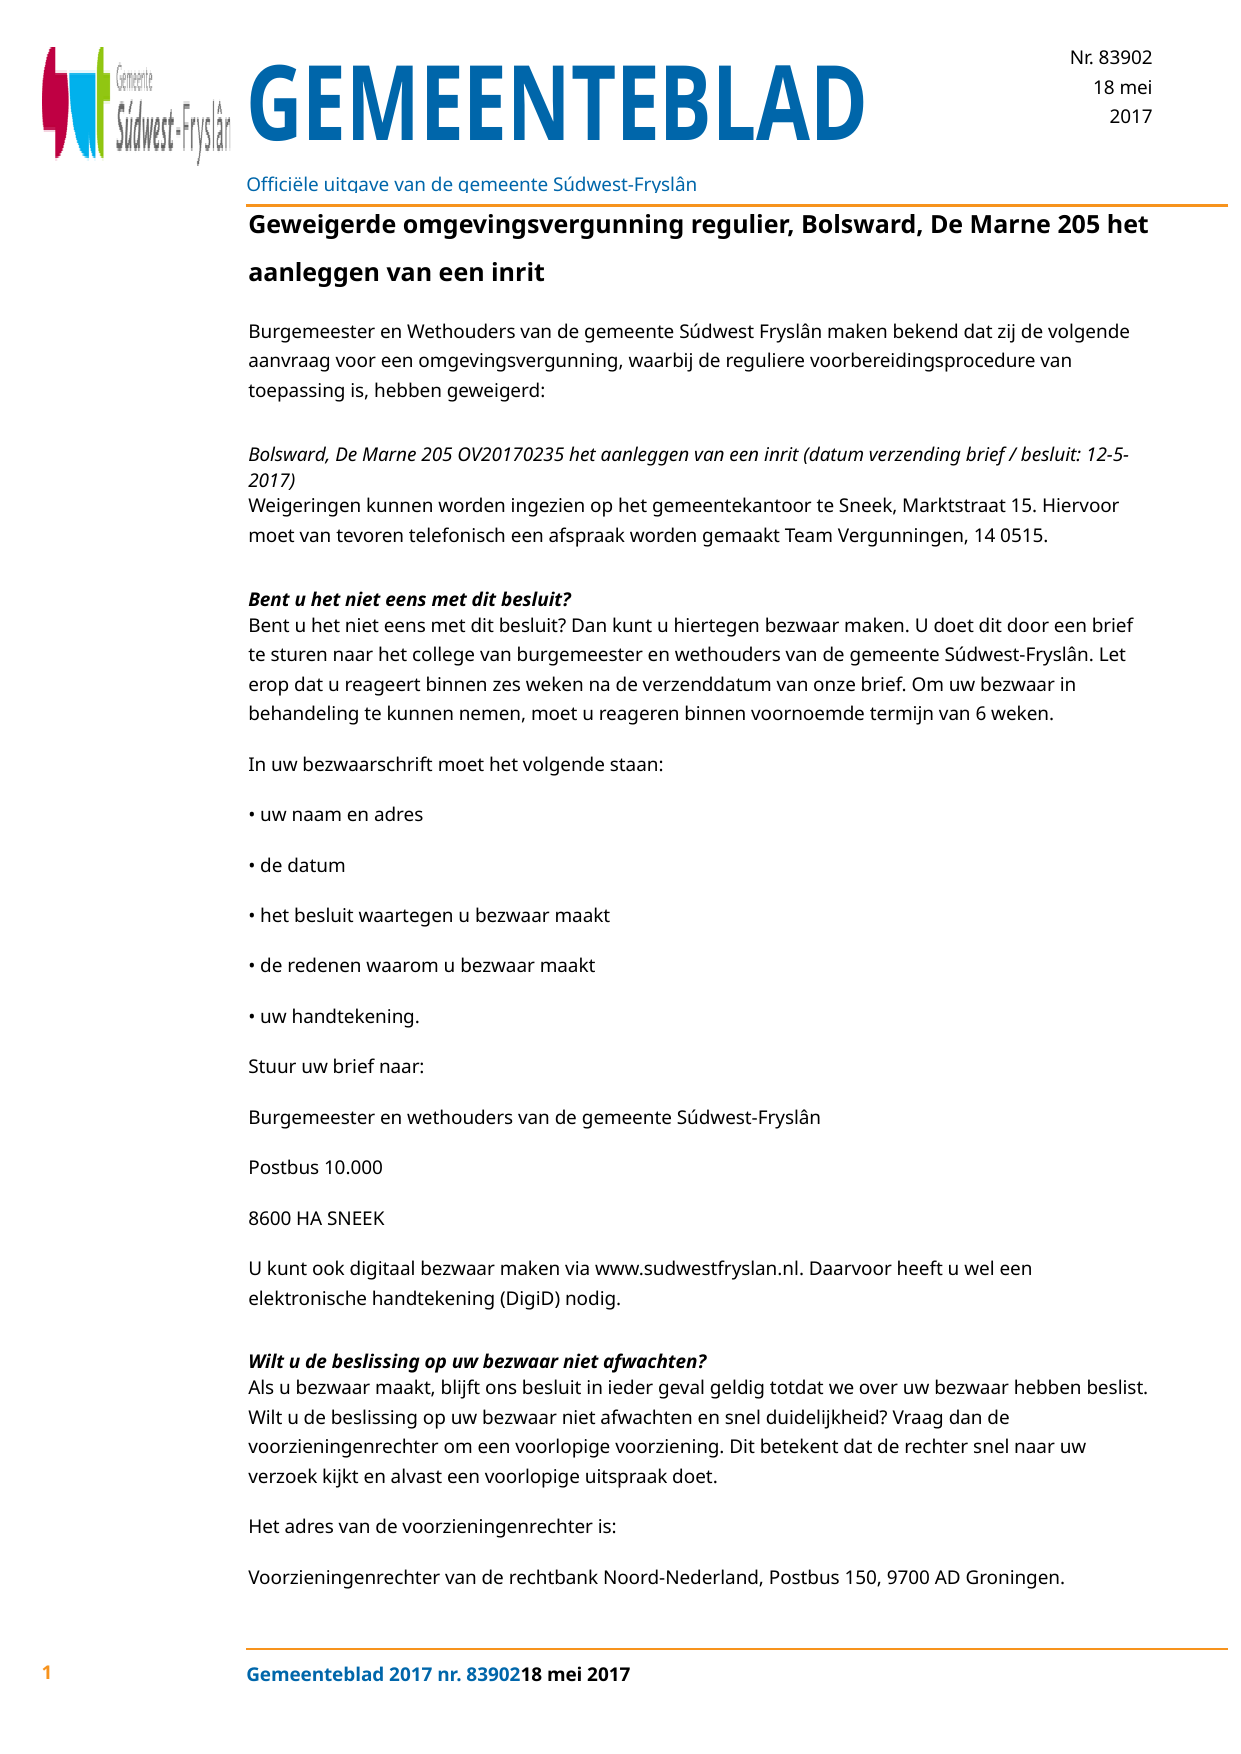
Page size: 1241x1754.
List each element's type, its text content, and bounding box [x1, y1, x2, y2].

text U kunt ook digitaal bezwaar maken via www.sudwestfryslan.nl. Daarvoor heeft u wel een elektronische handtekening (DigiD) nodig. [248, 1255, 1152, 1310]
text Stuur uw brief naar: [248, 1053, 1152, 1079]
text Burgemeester en Wethouders van de gemeente Súdwest Fryslân maken bekend dat zij de volgende aanvraag voor een omgevingsvergunning, waarbij de reguliere voorbereidingsprocedure van toepassing is, hebben geweigerd: [248, 318, 1152, 403]
text Weigeringen kunnen worden ingezien op het gemeentekantoor te Sneek, Marktstraat 15. Hiervoor moet van tevoren telefonisch een afspraak worden gemaakt Team Vergunningen, 14 0515. [248, 492, 1152, 548]
text • uw handtekening. [248, 1003, 1152, 1029]
text • de redenen waarom u bezwaar maakt [248, 953, 1152, 978]
text Het adres van de voorzieningenrechter is: [248, 1513, 1152, 1539]
text 8600 HA SNEEK [248, 1205, 1152, 1230]
text Postbus 10.000 [248, 1154, 1152, 1180]
text Wilt u de beslissing op uw bezwaar niet afwachten? [248, 1349, 1152, 1374]
text In uw bezwaarschrift moet het volgende staan: [248, 751, 1152, 777]
text • uw naam en adres [248, 801, 1152, 827]
text • het besluit waartegen u bezwaar maakt [248, 902, 1152, 928]
text Voorzieningenrechter van de rechtbank Noord-Nederland, Postbus 150, 9700 AD Groningen. [248, 1564, 1152, 1590]
text Bent u het niet eens met dit besluit? Dan kunt u hiertegen bezwaar maken. U doet dit door een brief te sturen naar het college van burgemeester en wethouders van de gemeente Súdwest-Fryslân. Let erop dat u reageert binnen zes weken na de verzenddatum van onze brief. Om uw bezwaar in behandeling te kunnen nemen, moet u reageren binnen voornoemde termijn van 6 weken. [248, 612, 1152, 726]
text Bent u het niet eens met dit besluit? [248, 586, 1152, 612]
text Geweigerde omgevingsvergunning regulier, Bolsward, De Marne 205 het aanleggen van een inrit [248, 207, 1152, 288]
text Als u bezwaar maakt, blijft ons besluit in ieder geval geldig totdat we over uw bezwaar hebben beslist. Wilt u de beslissing op uw bezwaar niet afwachten en snel duidelijkheid? Vraag dan de voorzieningenrechter om een voorlopige voorziening. Dit betekent dat de rechter snel naar uw verzoek kijkt en alvast een voorlopige uitspraak doet. [248, 1374, 1152, 1489]
text Bolsward, De Marne 205 OV20170235 het aanleggen van een inrit (datum verzending brief / besluit: 12-5-2017) [248, 441, 1152, 492]
picture [41, 47, 231, 172]
text • de datum [248, 852, 1152, 877]
text Burgemeester en wethouders van de gemeente Súdwest-Fryslân [248, 1104, 1152, 1129]
